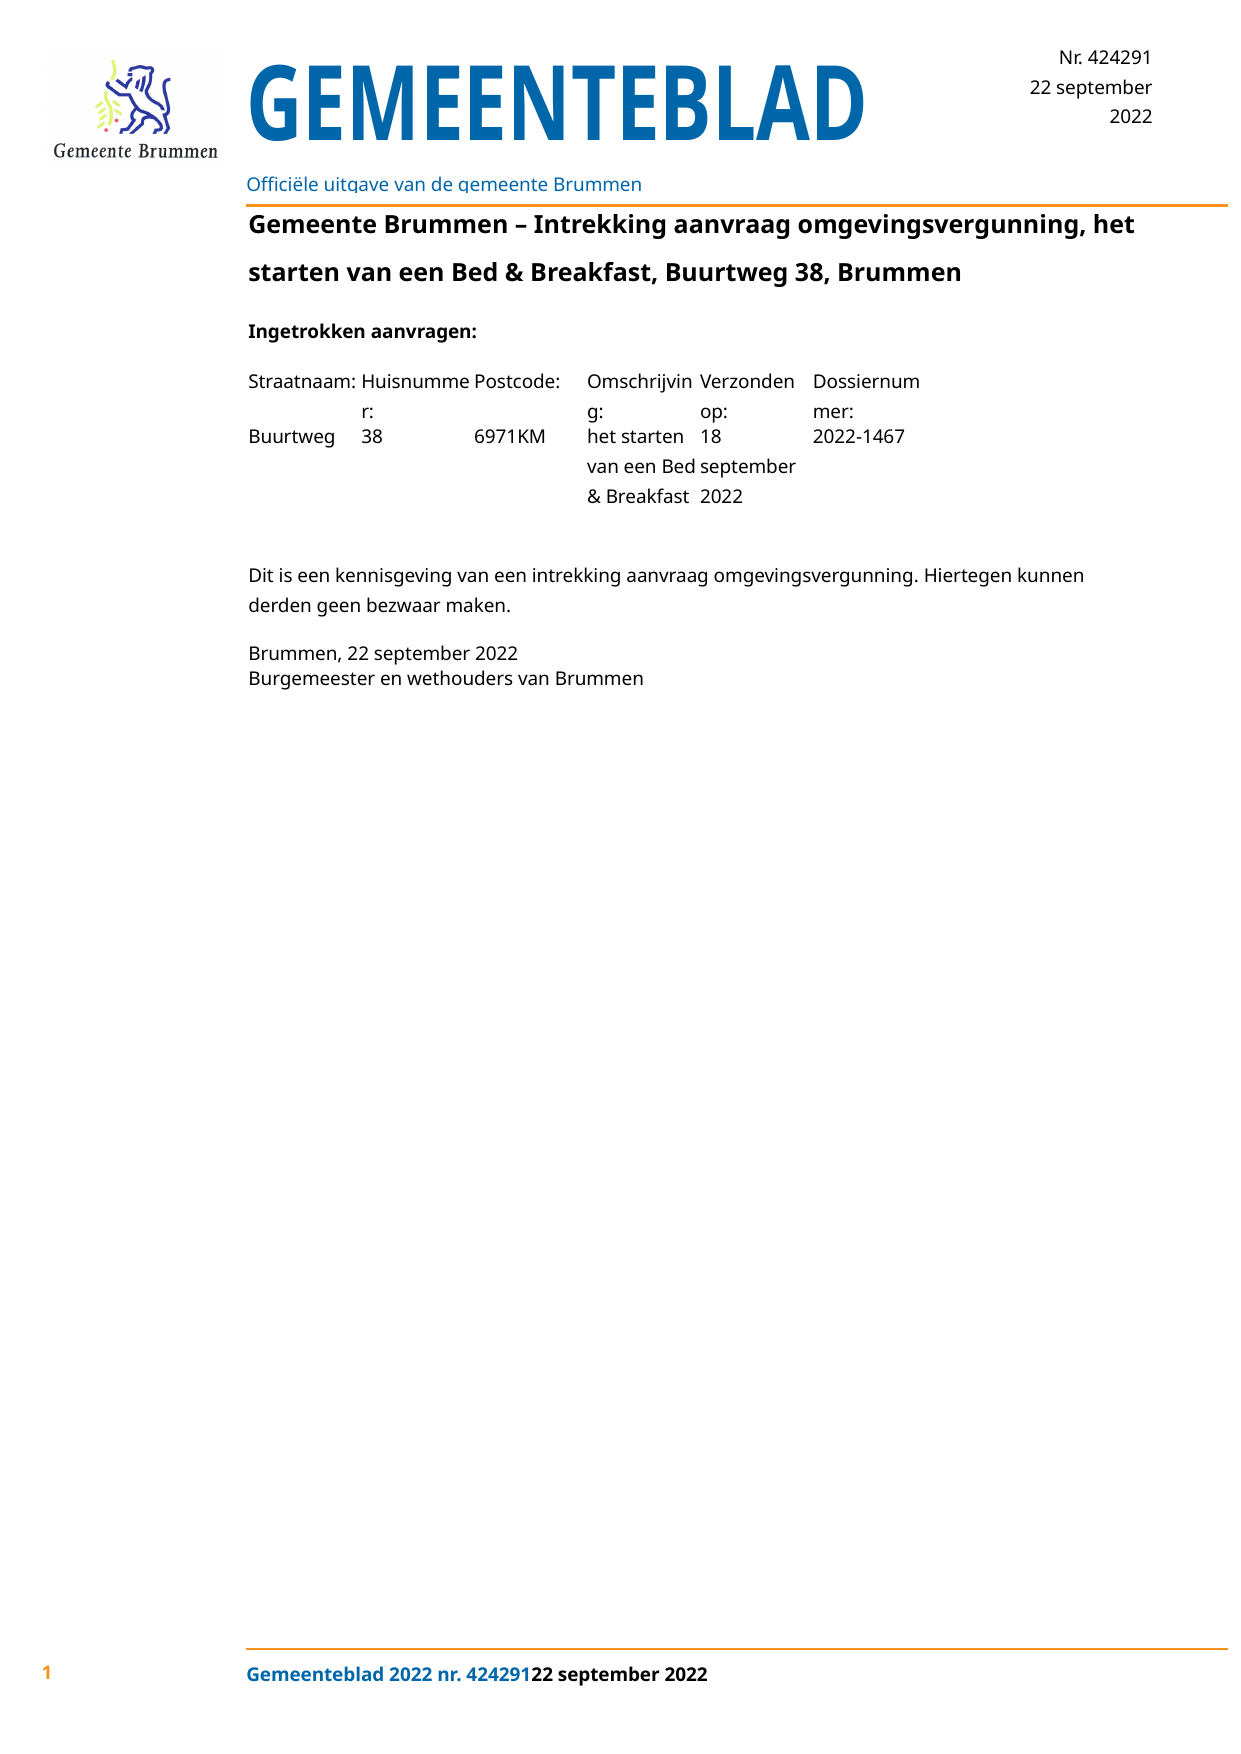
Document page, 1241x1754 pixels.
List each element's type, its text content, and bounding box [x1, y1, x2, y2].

table_cell [1039, 424, 1152, 509]
text Burgemeester en wethouders van Brummen [248, 665, 1152, 691]
table_cell 6971KM [474, 424, 587, 509]
table_header Verzonden op: [700, 369, 813, 424]
picture [41, 47, 231, 172]
table_cell 2022-1467 [813, 424, 926, 509]
table_header Postcode: [474, 369, 587, 424]
table_cell het starten van een Bed & Breakfast [587, 424, 700, 509]
table_header [1039, 369, 1152, 424]
table_header Dossiernummer: [813, 369, 926, 424]
table_header Huisnummer: [361, 369, 474, 424]
table_cell Buurtweg [248, 424, 361, 509]
table_header Straatnaam: [248, 369, 361, 424]
table_cell 18 september 2022 [700, 424, 813, 509]
text Dit is een kennisgeving van een intrekking aanvraag omgevingsvergunning. Hiertegen kunnen derden geen bezwaar maken. [248, 562, 1152, 618]
text Brummen, 22 september 2022 [248, 640, 1152, 665]
text Gemeente Brummen – Intrekking aanvraag omgevingsvergunning, het starten van een Bed & Breakfast, Buurtweg 38, Brummen [248, 207, 1152, 288]
table_cell 38 [361, 424, 474, 509]
table_cell [926, 424, 1038, 509]
table_header [926, 369, 1038, 424]
text Ingetrokken aanvragen: [248, 318, 1152, 344]
table_header Omschrijving: [587, 369, 700, 424]
